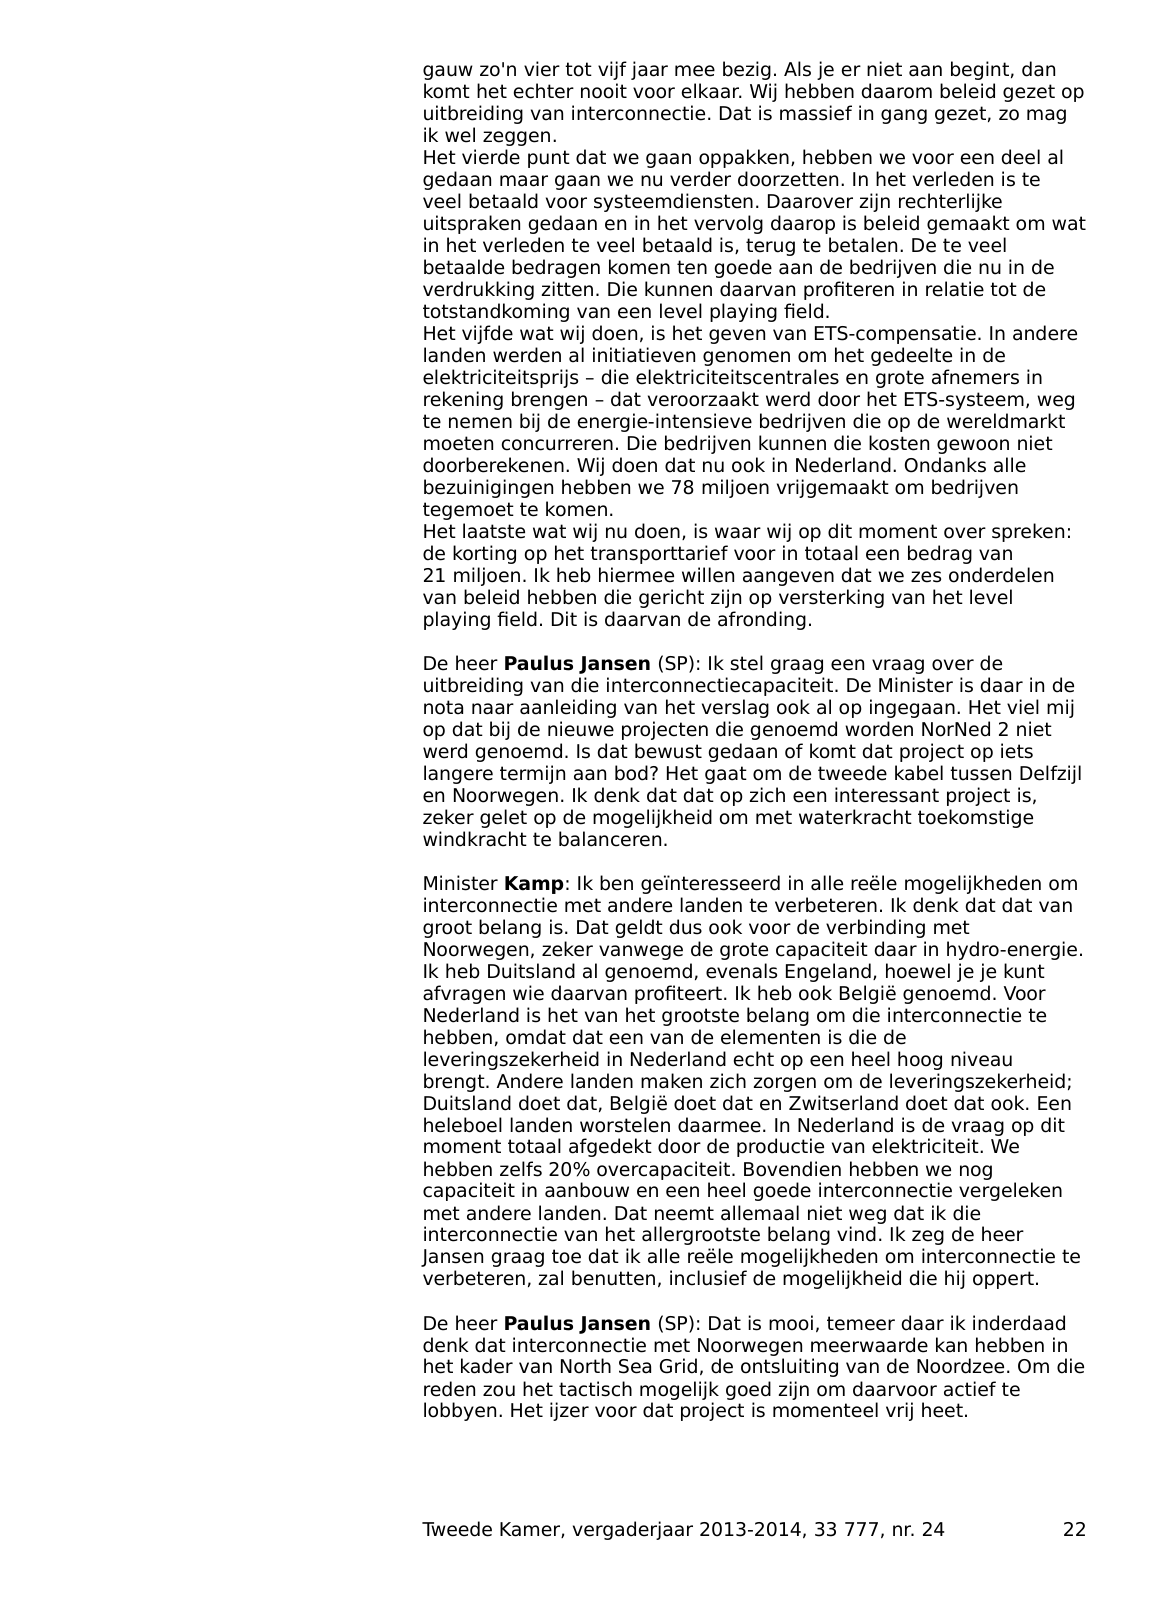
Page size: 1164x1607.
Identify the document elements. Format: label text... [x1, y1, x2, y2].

text gauw zo'n vier tot vijf jaar mee bezig. Als je er niet aan begint, dan komt het echter nooit voor elkaar. Wij hebben daarom beleid gezet op uitbreiding van interconnectie. Dat is massief in gang gezet, zo mag ik wel zeggen. [422, 59, 1087, 147]
text Minister Kamp: Ik ben geïnteresseerd in alle reële mogelijkheden om interconnectie met andere landen te verbeteren. Ik denk dat dat van groot belang is. Dat geldt dus ook voor de verbinding met Noorwegen, zeker vanwege de grote capaciteit daar in hydro-energie. Ik heb Duitsland al genoemd, evenals Engeland, hoewel je je kunt afvragen wie daarvan profiteert. Ik heb ook België genoemd. Voor Nederland is het van het grootste belang om die interconnectie te hebben, omdat dat een van de elementen is die de leveringszekerheid in Nederland echt op een heel hoog niveau brengt. Andere landen maken zich zorgen om de leveringszekerheid; Duitsland doet dat, België doet dat en Zwitserland doet dat ook. Een heleboel landen worstelen daarmee. In Nederland is de vraag op dit moment totaal afgedekt door de productie van elektriciteit. We hebben zelfs 20% overcapaciteit. Bovendien hebben we nog capaciteit in aanbouw en een heel goede interconnectie vergeleken met andere landen. Dat neemt allemaal niet weg dat ik die interconnectie van het allergrootste belang vind. Ik zeg de heer Jansen graag toe dat ik alle reële mogelijkheden om interconnectie te verbeteren, zal benutten, inclusief de mogelijkheid die hij oppert. [422, 873, 1087, 1290]
text Het vijfde wat wij doen, is het geven van ETS-compensatie. In andere landen werden al initiatieven genomen om het gedeelte in de elektriciteitsprijs – die elektriciteitscentrales en grote afnemers in rekening brengen – dat veroorzaakt werd door het ETS-systeem, weg te nemen bij de energie-intensieve bedrijven die op de wereldmarkt moeten concurreren. Die bedrijven kunnen die kosten gewoon niet doorberekenen. Wij doen dat nu ook in Nederland. Ondanks alle bezuinigingen hebben we 78 miljoen vrijgemaakt om bedrijven tegemoet te komen. [422, 323, 1087, 521]
text Het laatste wat wij nu doen, is waar wij op dit moment over spreken: de korting op het transporttarief voor in totaal een bedrag van 21 miljoen. Ik heb hiermee willen aangeven dat we zes onderdelen van beleid hebben die gericht zijn op versterking van het level playing field. Dit is daarvan de afronding. [422, 521, 1087, 631]
text De heer Paulus Jansen (SP): Ik stel graag een vraag over de uitbreiding van die interconnectiecapaciteit. De Minister is daar in de nota naar aanleiding van het verslag ook al op ingegaan. Het viel mij op dat bij de nieuwe projecten die genoemd worden NorNed 2 niet werd genoemd. Is dat bewust gedaan of komt dat project op iets langere termijn aan bod? Het gaat om de tweede kabel tussen Delfzijl en Noorwegen. Ik denk dat dat op zich een interessant project is, zeker gelet op de mogelijkheid om met waterkracht toekomstige windkracht te balanceren. [422, 653, 1087, 851]
text De heer Paulus Jansen (SP): Dat is mooi, temeer daar ik inderdaad denk dat interconnectie met Noorwegen meerwaarde kan hebben in het kader van North Sea Grid, de ontsluiting van de Noordzee. Om die reden zou het tactisch mogelijk goed zijn om daarvoor actief te lobbyen. Het ijzer voor dat project is momenteel vrij heet. [422, 1312, 1087, 1422]
text Het vierde punt dat we gaan oppakken, hebben we voor een deel al gedaan maar gaan we nu verder doorzetten. In het verleden is te veel betaald voor systeemdiensten. Daarover zijn rechterlijke uitspraken gedaan en in het vervolg daarop is beleid gemaakt om wat in het verleden te veel betaald is, terug te betalen. De te veel betaalde bedragen komen ten goede aan de bedrijven die nu in de verdrukking zitten. Die kunnen daarvan profiteren in relatie tot de totstandkoming van een level playing field. [422, 147, 1087, 323]
